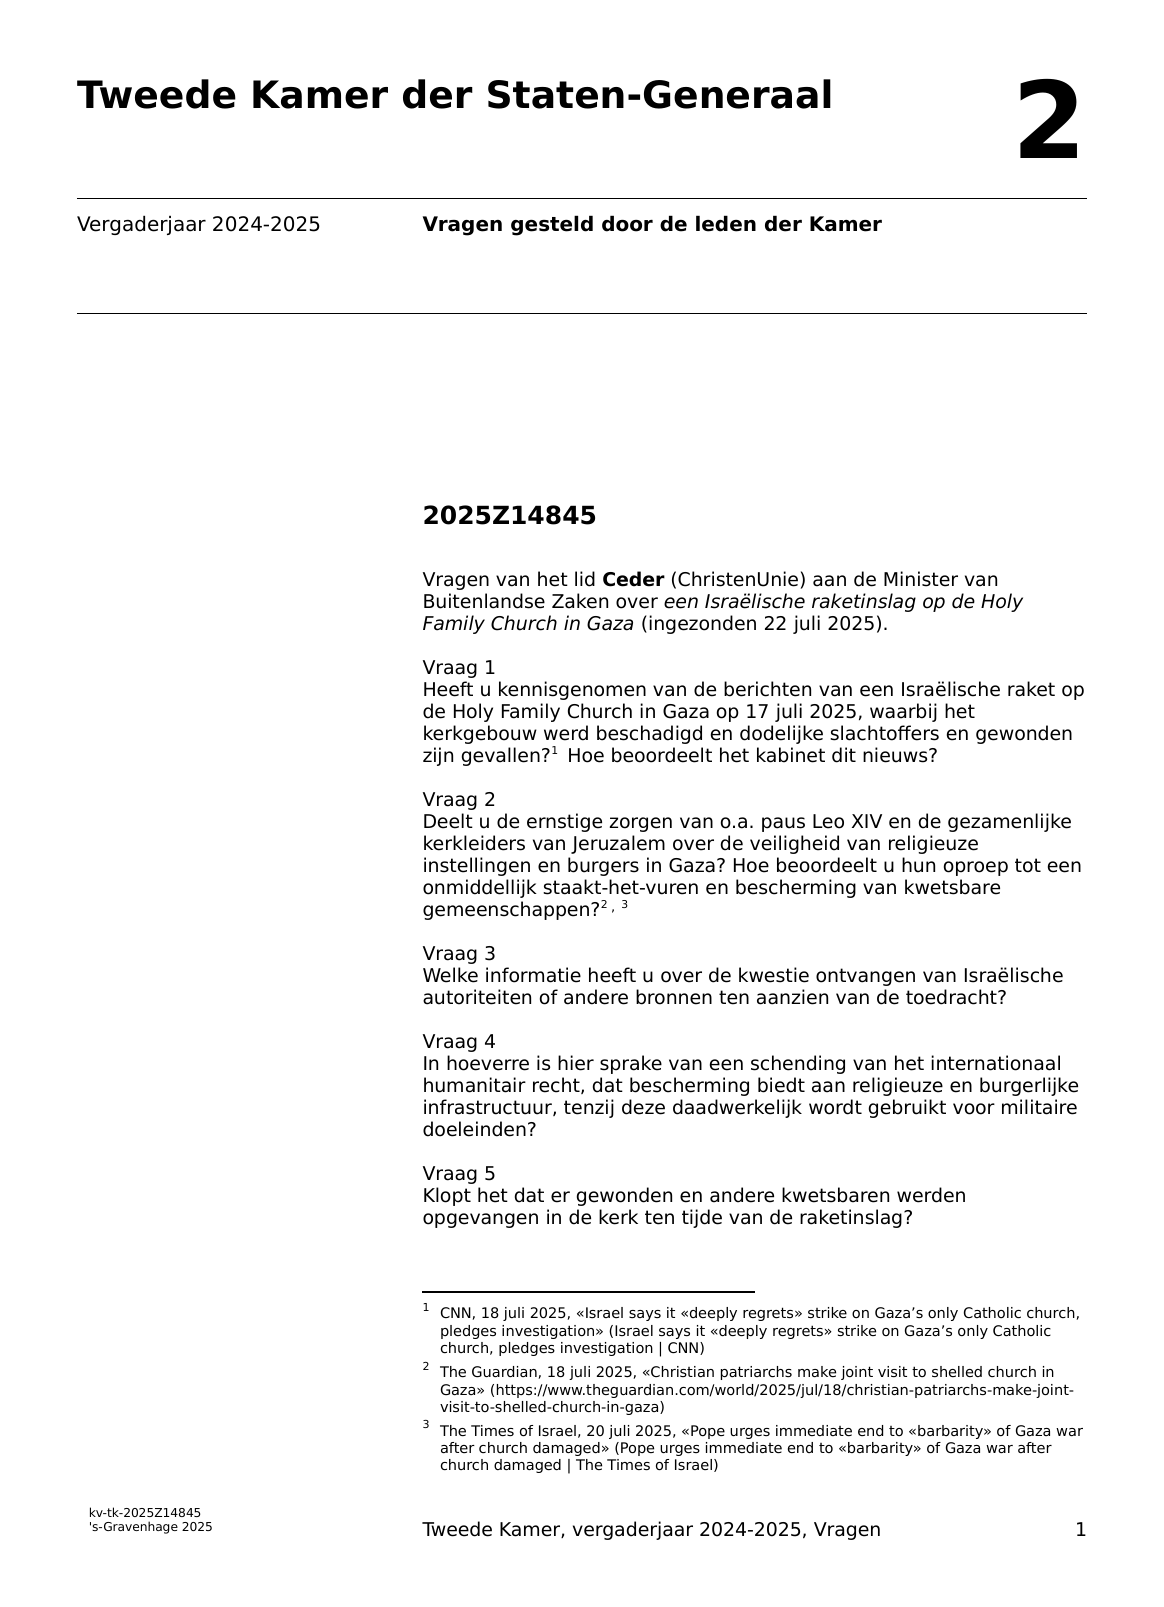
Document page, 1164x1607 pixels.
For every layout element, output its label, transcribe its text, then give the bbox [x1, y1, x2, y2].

text Vraag 2 [422, 789, 1087, 811]
table_cell Vergaderjaar 2024-2025 [77, 199, 422, 313]
text Klopt het dat er gewonden en andere kwetsbaren werden opgevangen in de kerk ten tijde van de raketinslag? [422, 1185, 1087, 1229]
table_header 2 [886, 59, 1087, 198]
text kv-tk-2025Z14845 [88, 1506, 323, 1520]
text Vragen van het lid Ceder (ChristenUnie) aan de Minister van Buitenlandse Zaken over een Israëlische raketinslag op de Holy Family Church in Gaza (ingezonden 22 juli 2025). [422, 569, 1087, 635]
text CNN, 18 juli 2025, «Israel says it «deeply regrets» strike on Gaza’s only Catholic church, pledges investigation» (Israel says it «deeply regrets» strike on Gaza’s only Catholic church, pledges investigation | CNN) [422, 1301, 1087, 1357]
text Vraag 4 [422, 1031, 1087, 1053]
text Heeft u kennisgenomen van de berichten van een Israëlische raket op de Holy Family Church in Gaza op 17 juli 2025, waarbij het kerkgebouw werd beschadigd en dodelijke slachtoffers en gewonden zijn gevallen? Hoe beoordeelt het kabinet dit nieuws? [422, 679, 1087, 767]
text In hoeverre is hier sprake van een schending van het internationaal humanitair recht, dat bescherming biedt aan religieuze en burgerlijke infrastructuur, tenzij deze daadwerkelijk wordt gebruikt voor militaire doeleinden? [422, 1053, 1087, 1141]
text 's-Gravenhage 2025 [88, 1520, 323, 1534]
text The Times of Israel, 20 juli 2025, «Pope urges immediate end to «barbarity» of Gaza war after church damaged» (Pope urges immediate end to «barbarity» of Gaza war after church damaged | The Times of Israel) [422, 1418, 1087, 1474]
text 2025Z14845 [422, 501, 1087, 531]
text The Guardian, 18 juli 2025, «Christian patriarchs make joint visit to shelled church in Gaza» (https://www.theguardian.com/world/2025/jul/18/christian-patriarchs-make-joint-visit-to-shelled-church-in-gaza) [422, 1360, 1087, 1416]
text Deelt u de ernstige zorgen van o.a. paus Leo XIV en de gezamenlijke kerkleiders van Jeruzalem over de veiligheid van religieuze instellingen en burgers in Gaza? Hoe beoordeelt u hun oproep tot een onmiddellijk staakt-het-vuren en bescherming van kwetsbare gemeenschappen?, [422, 811, 1087, 921]
text Vraag 1 [422, 657, 1087, 679]
table_header Tweede Kamer der Staten-Generaal [77, 59, 886, 198]
table_cell Vragen gesteld door de leden der Kamer [422, 199, 1087, 313]
text Vraag 5 [422, 1163, 1087, 1185]
text Welke informatie heeft u over de kwestie ontvangen van Israëlische autoriteiten of andere bronnen ten aanzien van de toedracht? [422, 965, 1087, 1009]
text Vraag 3 [422, 943, 1087, 965]
